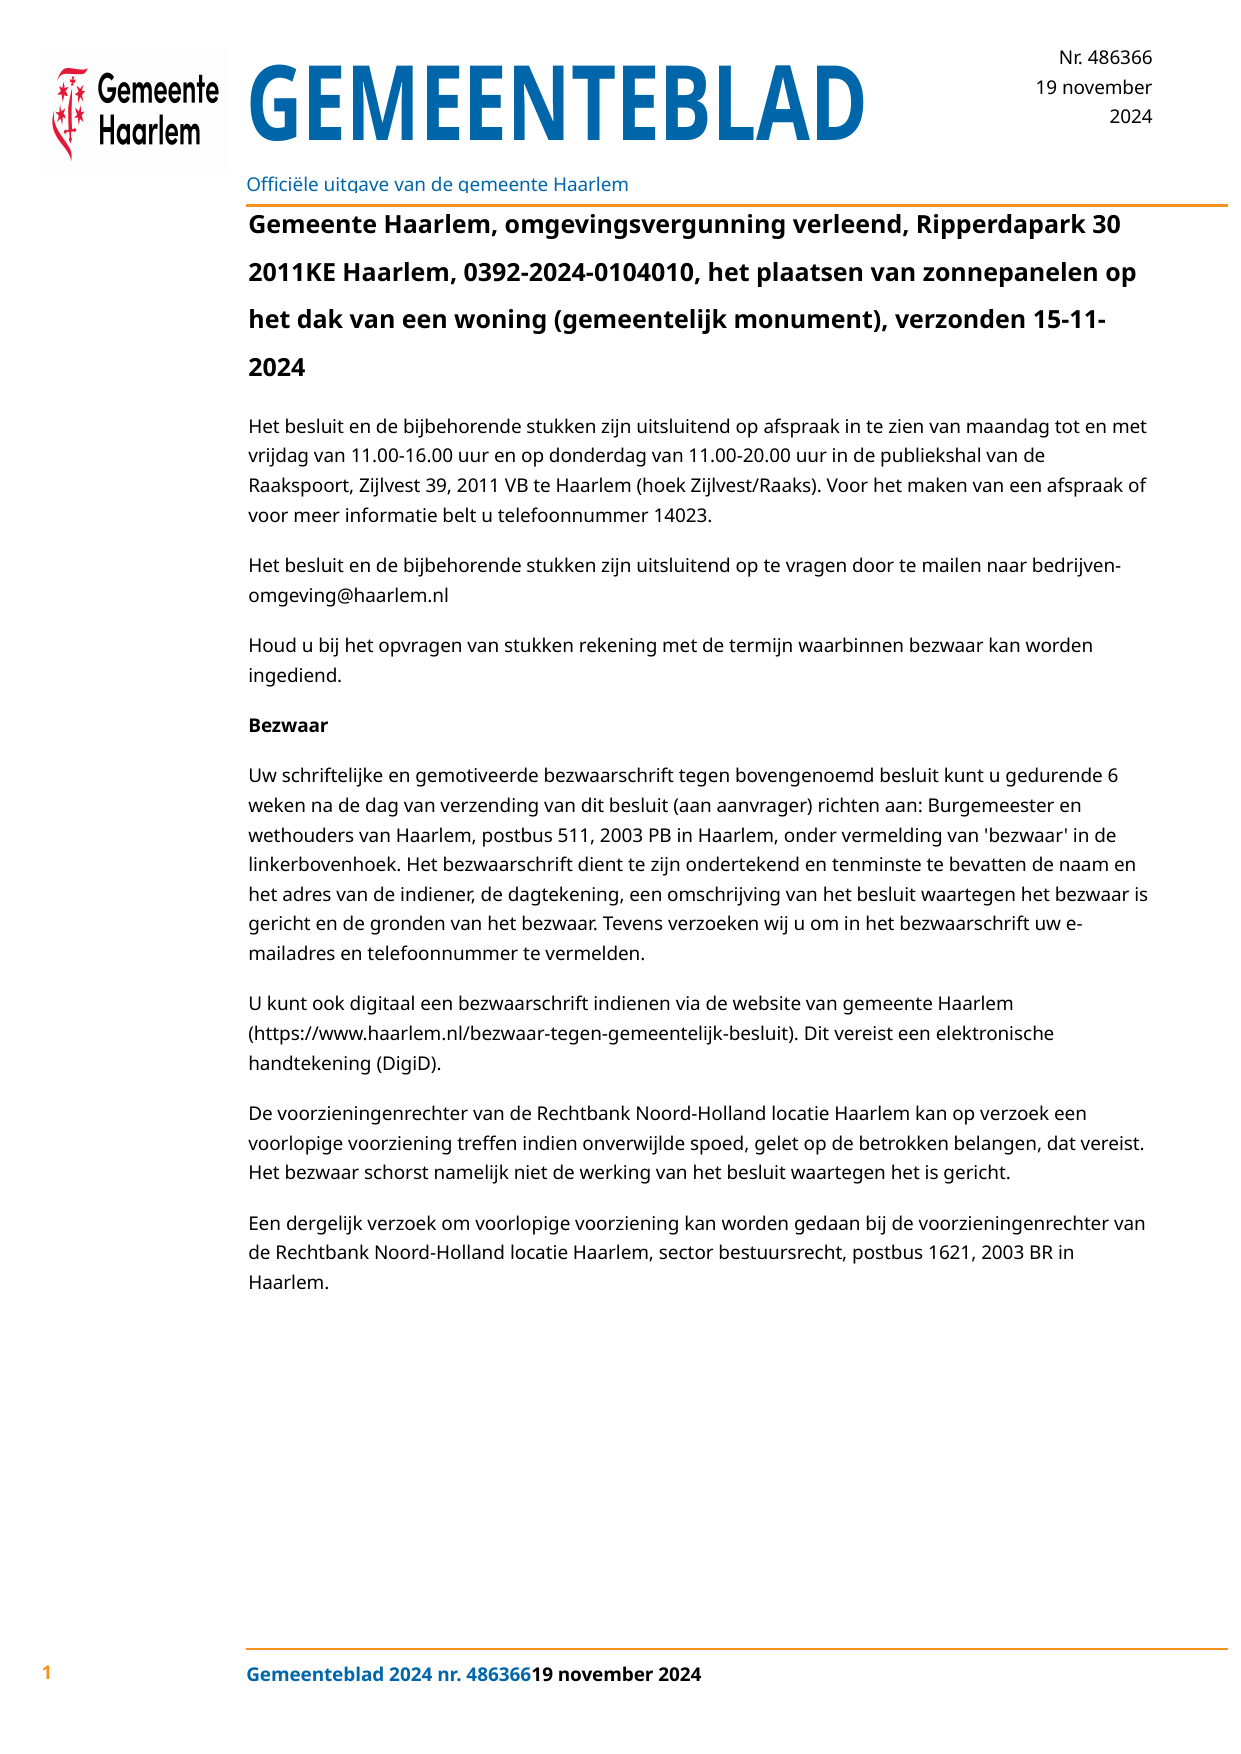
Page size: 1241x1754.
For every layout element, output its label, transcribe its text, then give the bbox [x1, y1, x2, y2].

text Houd u bij het opvragen van stukken rekening met de termijn waarbinnen bezwaar kan worden ingediend. [248, 632, 1152, 688]
picture [41, 47, 231, 172]
text Het besluit en de bijbehorende stukken zijn uitsluitend op te vragen door te mailen naar bedrijven-omgeving@haarlem.nl [248, 552, 1152, 608]
text De voorzieningenrechter van de Rechtbank Noord-Holland locatie Haarlem kan op verzoek een voorlopige voorziening treffen indien onverwijlde spoed, gelet op de betrokken belangen, dat vereist. Het bezwaar schorst namelijk niet de werking van het besluit waartegen het is gericht. [248, 1100, 1152, 1185]
text Een dergelijk verzoek om voorlopige voorziening kan worden gedaan bij de voorzieningenrechter van de Rechtbank Noord-Holland locatie Haarlem, sector bestuursrecht, postbus 1621, 2003 BR in Haarlem. [248, 1210, 1152, 1295]
text Gemeente Haarlem, omgevingsvergunning verleend, Ripperdapark 30 2011KE Haarlem, 0392-2024-0104010, het plaatsen van zonnepanelen op het dak van een woning (gemeentelijk monument), verzonden 15-11-2024 [248, 207, 1152, 384]
text Uw schriftelijke en gemotiveerde bezwaarschrift tegen bovengenoemd besluit kunt u gedurende 6 weken na de dag van verzending van dit besluit (aan aanvrager) richten aan: Burgemeester en wethouders van Haarlem, postbus 511, 2003 PB in Haarlem, onder vermelding van 'bezwaar' in de linkerbovenhoek. Het bezwaarschrift dient te zijn ondertekend en tenminste te bevatten de naam en het adres van de indiener, de dagtekening, een omschrijving van het besluit waartegen het bezwaar is gericht en de gronden van het bezwaar. Tevens verzoeken wij u om in het bezwaarschrift uw e-mailadres en telefoonnummer te vermelden. [248, 763, 1152, 966]
text Het besluit en de bijbehorende stukken zijn uitsluitend op afspraak in te zien van maandag tot en met vrijdag van 11.00-16.00 uur en op donderdag van 11.00-20.00 uur in de publiekshal van de Raakspoort, Zijlvest 39, 2011 VB te Haarlem (hoek Zijlvest/Raaks). Voor het maken van een afspraak of voor meer informatie belt u telefoonnummer 14023. [248, 413, 1152, 528]
text U kunt ook digitaal een bezwaarschrift indienen via de website van gemeente Haarlem (https://www.haarlem.nl/bezwaar-tegen-gemeentelijk-besluit). Dit vereist een elektronische handtekening (DigiD). [248, 991, 1152, 1076]
text Bezwaar [248, 712, 1152, 738]
